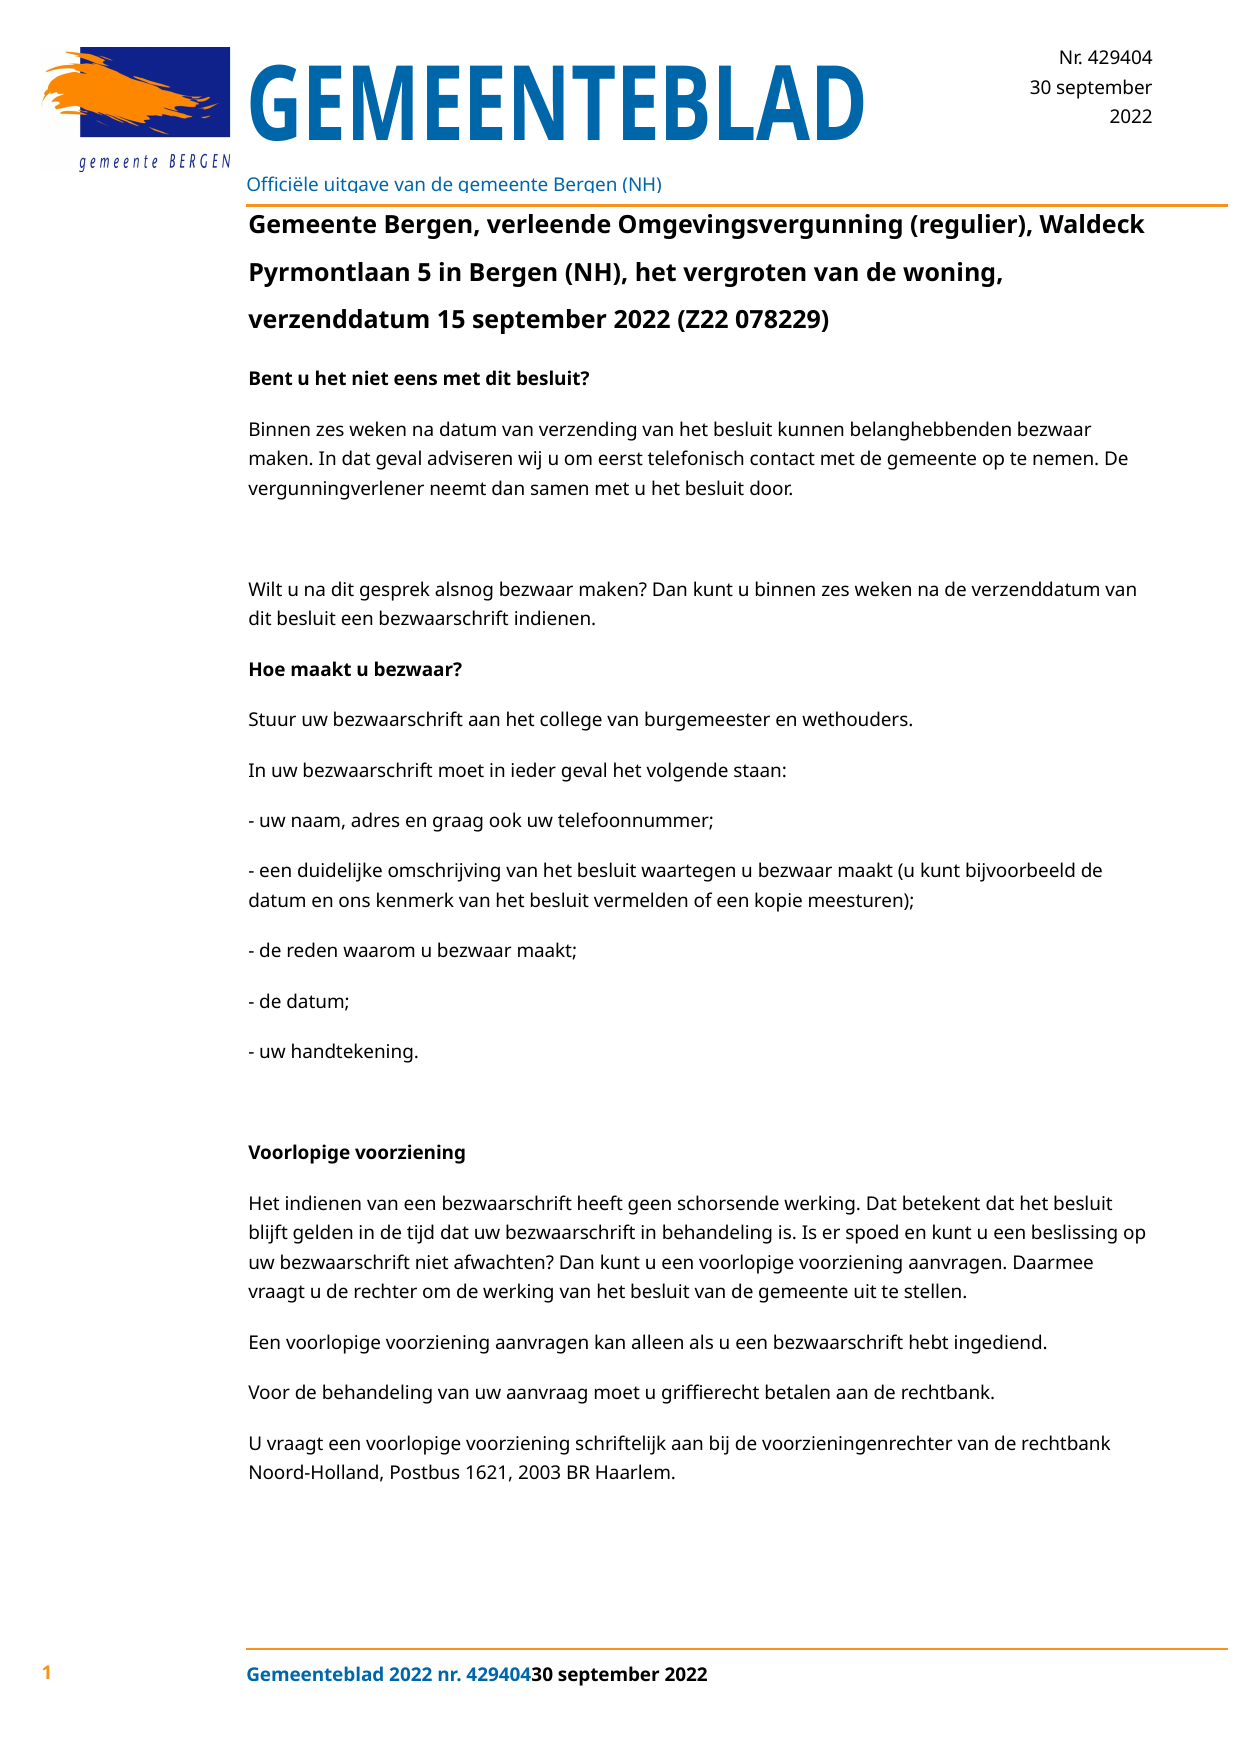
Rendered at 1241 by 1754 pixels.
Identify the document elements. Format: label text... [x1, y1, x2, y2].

text Stuur uw bezwaarschrift aan het college van burgemeester en wethouders. [248, 706, 1152, 732]
text Een voorlopige voorziening aanvragen kan alleen als u een bezwaarschrift hebt ingediend. [248, 1329, 1152, 1354]
text - de reden waarom u bezwaar maakt; [248, 938, 1152, 963]
text Hoe maakt u bezwaar? [248, 656, 1152, 682]
text - uw handtekening. [248, 1038, 1152, 1064]
picture [41, 47, 231, 172]
text Binnen zes weken na datum van verzending van het besluit kunnen belanghebbenden bezwaar maken. In dat geval adviseren wij u om eerst telefonisch contact met de gemeente op te nemen. De vergunningverlener neemt dan samen met u het besluit door. [248, 416, 1152, 501]
text Gemeente Bergen, verleende Omgevingsvergunning (regulier), Waldeck Pyrmontlaan 5 in Bergen (NH), het vergroten van de woning, verzenddatum 15 september 2022 (Z22 078229) [248, 207, 1152, 336]
text Bent u het niet eens met dit besluit? [248, 366, 1152, 391]
text - de datum; [248, 988, 1152, 1014]
text - uw naam, adres en graag ook uw telefoonnummer; [248, 807, 1152, 833]
text Het indienen van een bezwaarschrift heeft geen schorsende werking. Dat betekent dat het besluit blijft gelden in de tijd dat uw bezwaarschrift in behandeling is. Is er spoed en kunt u een beslissing op uw bezwaarschrift niet afwachten? Dan kunt u een voorlopige voorziening aanvragen. Daarmee vraagt u de rechter om de werking van het besluit van de gemeente uit te stellen. [248, 1190, 1152, 1304]
text Wilt u na dit gesprek alsnog bezwaar maken? Dan kunt u binnen zes weken na de verzenddatum van dit besluit een bezwaarschrift indienen. [248, 576, 1152, 631]
text U vraagt een voorlopige voorziening schriftelijk aan bij de voorzieningenrechter van de rechtbank Noord-Holland, Postbus 1621, 2003 BR Haarlem. [248, 1430, 1152, 1485]
text Voor de behandeling van uw aanvraag moet u griffierecht betalen aan de rechtbank. [248, 1379, 1152, 1405]
text Voorlopige voorziening [248, 1139, 1152, 1165]
text In uw bezwaarschrift moet in ieder geval het volgende staan: [248, 757, 1152, 782]
text - een duidelijke omschrijving van het besluit waartegen u bezwaar maakt (u kunt bijvoorbeeld de datum en ons kenmerk van het besluit vermelden of een kopie meesturen); [248, 858, 1152, 913]
